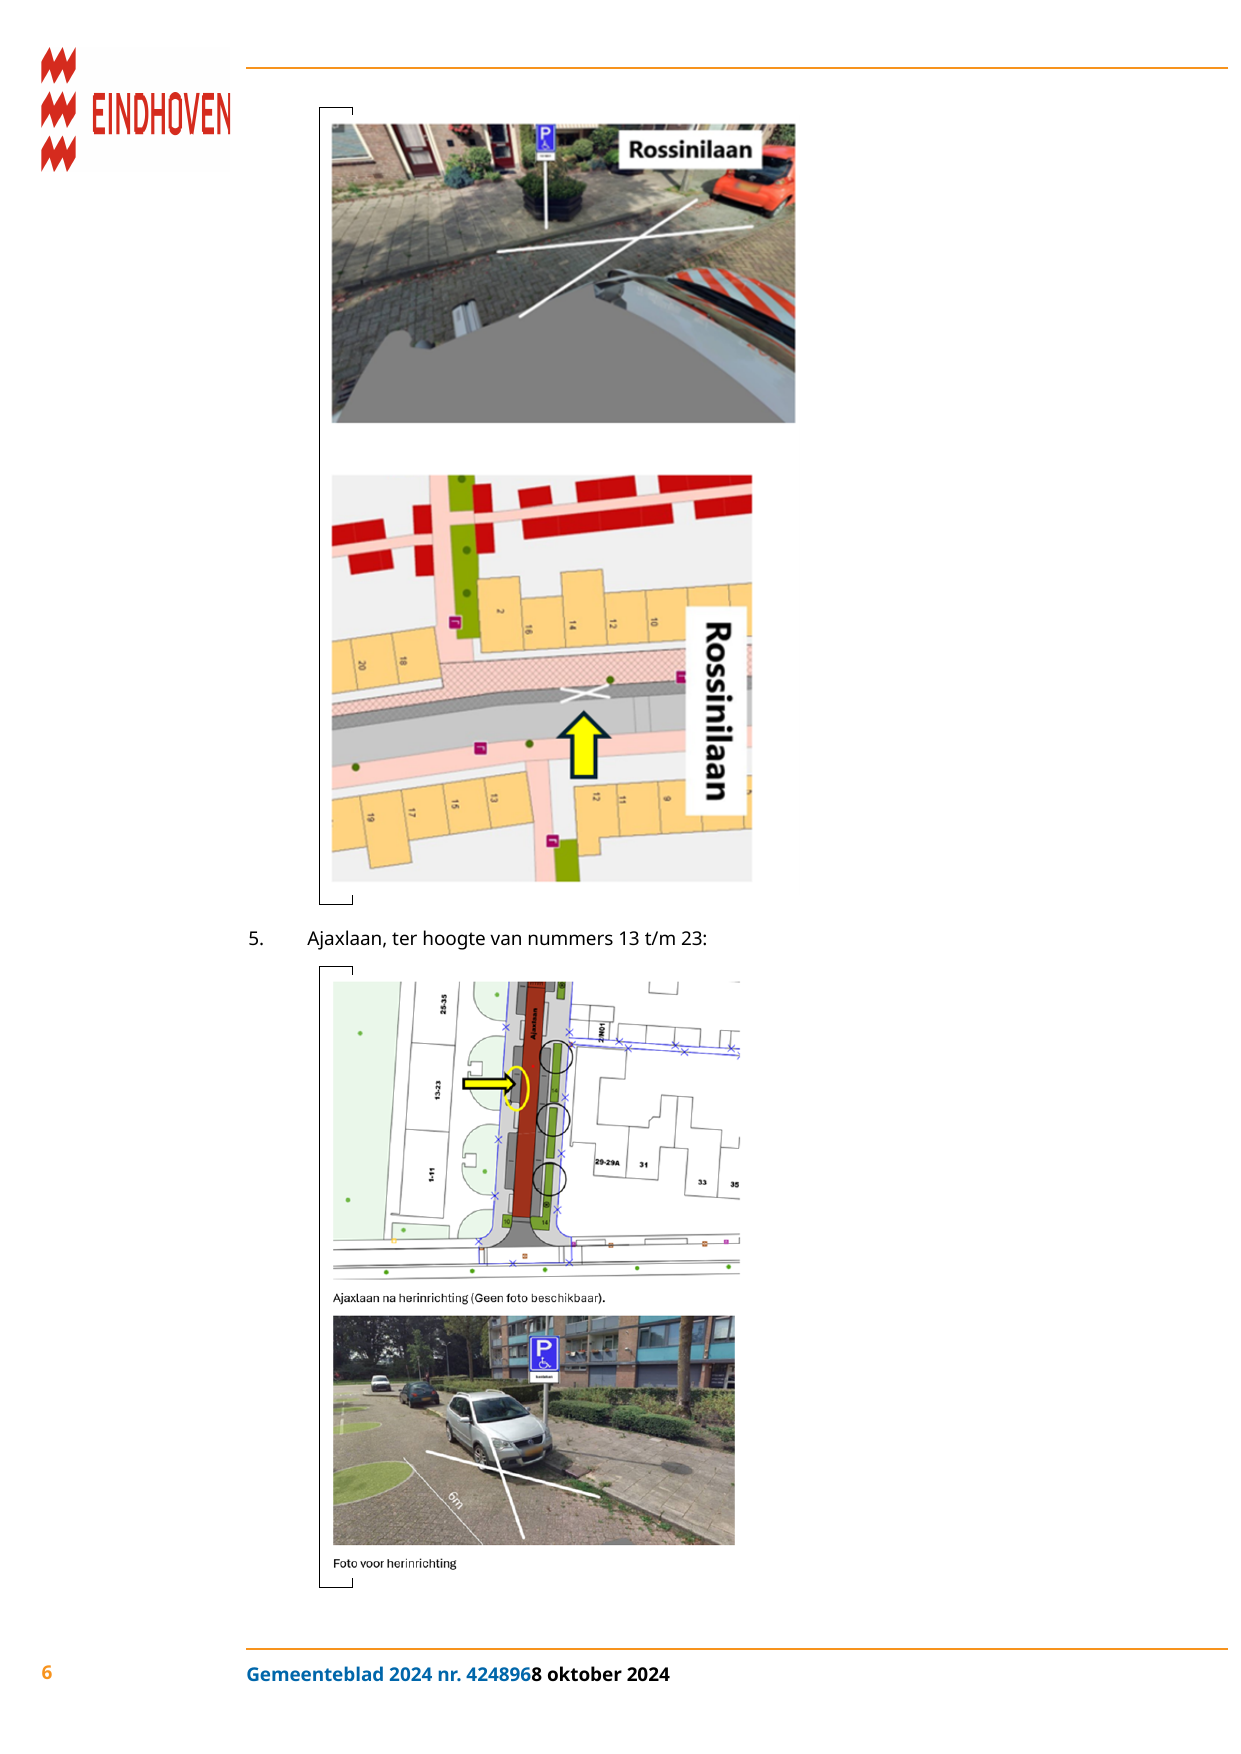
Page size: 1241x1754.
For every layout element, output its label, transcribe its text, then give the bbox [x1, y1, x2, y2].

picture [327, 975, 801, 1578]
list Ajaxlaan, ter hoogte van nummers 13 t/m 23: [248, 925, 1152, 951]
picture [327, 115, 801, 895]
picture [41, 47, 231, 172]
